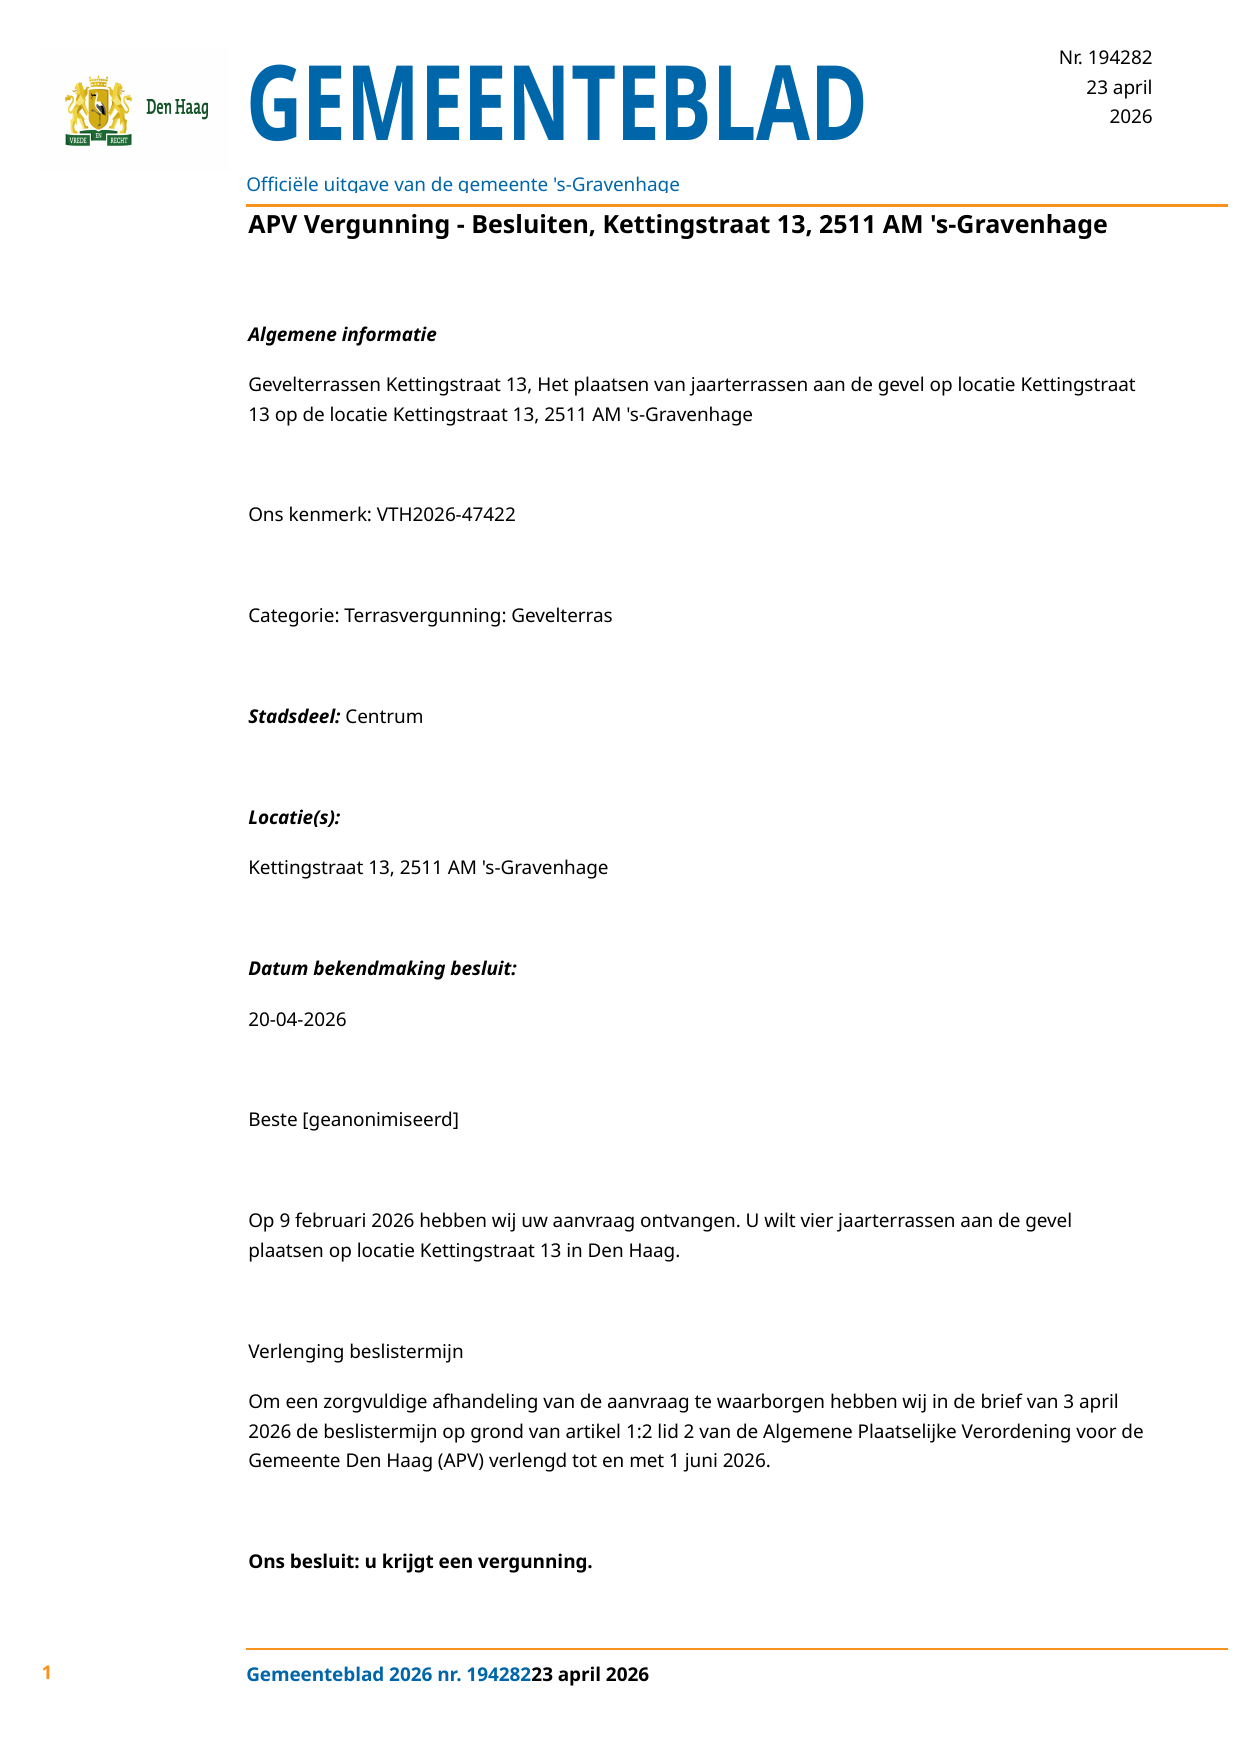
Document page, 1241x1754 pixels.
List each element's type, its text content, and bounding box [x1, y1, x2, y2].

text Ons besluit: u krijgt een vergunning. [248, 1548, 1152, 1574]
text Categorie: Terrasvergunning: Gevelterras [248, 602, 1152, 628]
text Locatie(s): [248, 804, 1152, 830]
text Op 9 februari 2026 hebben wij uw aanvraag ontvangen. U wilt vier jaarterrassen aan de gevel plaatsen op locatie Kettingstraat 13 in Den Haag. [248, 1207, 1152, 1263]
picture [41, 47, 231, 172]
text Datum bekendmaking besluit: [248, 955, 1152, 981]
text 20-04-2026 [248, 1006, 1152, 1031]
text Kettingstraat 13, 2511 AM 's-Gravenhage [248, 854, 1152, 880]
text Algemene informatie [248, 321, 1152, 346]
text Om een zorgvuldige afhandeling van de aanvraag te waarborgen hebben wij in de brief van 3 april 2026 de beslistermijn op grond van artikel 1:2 lid 2 van de Algemene Plaatselijke Verordening voor de Gemeente Den Haag (APV) verlengd tot en met 1 juni 2026. [248, 1388, 1152, 1473]
text Stadsdeel: Centrum [248, 703, 1152, 729]
text Ons kenmerk: VTH2026-47422 [248, 502, 1152, 527]
text Verlenging beslistermijn [248, 1338, 1152, 1363]
text Gevelterrassen Kettingstraat 13, Het plaatsen van jaarterrassen aan de gevel op locatie Kettingstraat 13 op de locatie Kettingstraat 13, 2511 AM 's-Gravenhage [248, 371, 1152, 426]
text APV Vergunning - Besluiten, Kettingstraat 13, 2511 AM 's-Gravenhage [248, 207, 1152, 241]
text Beste [geanonimiseerd] [248, 1107, 1152, 1132]
